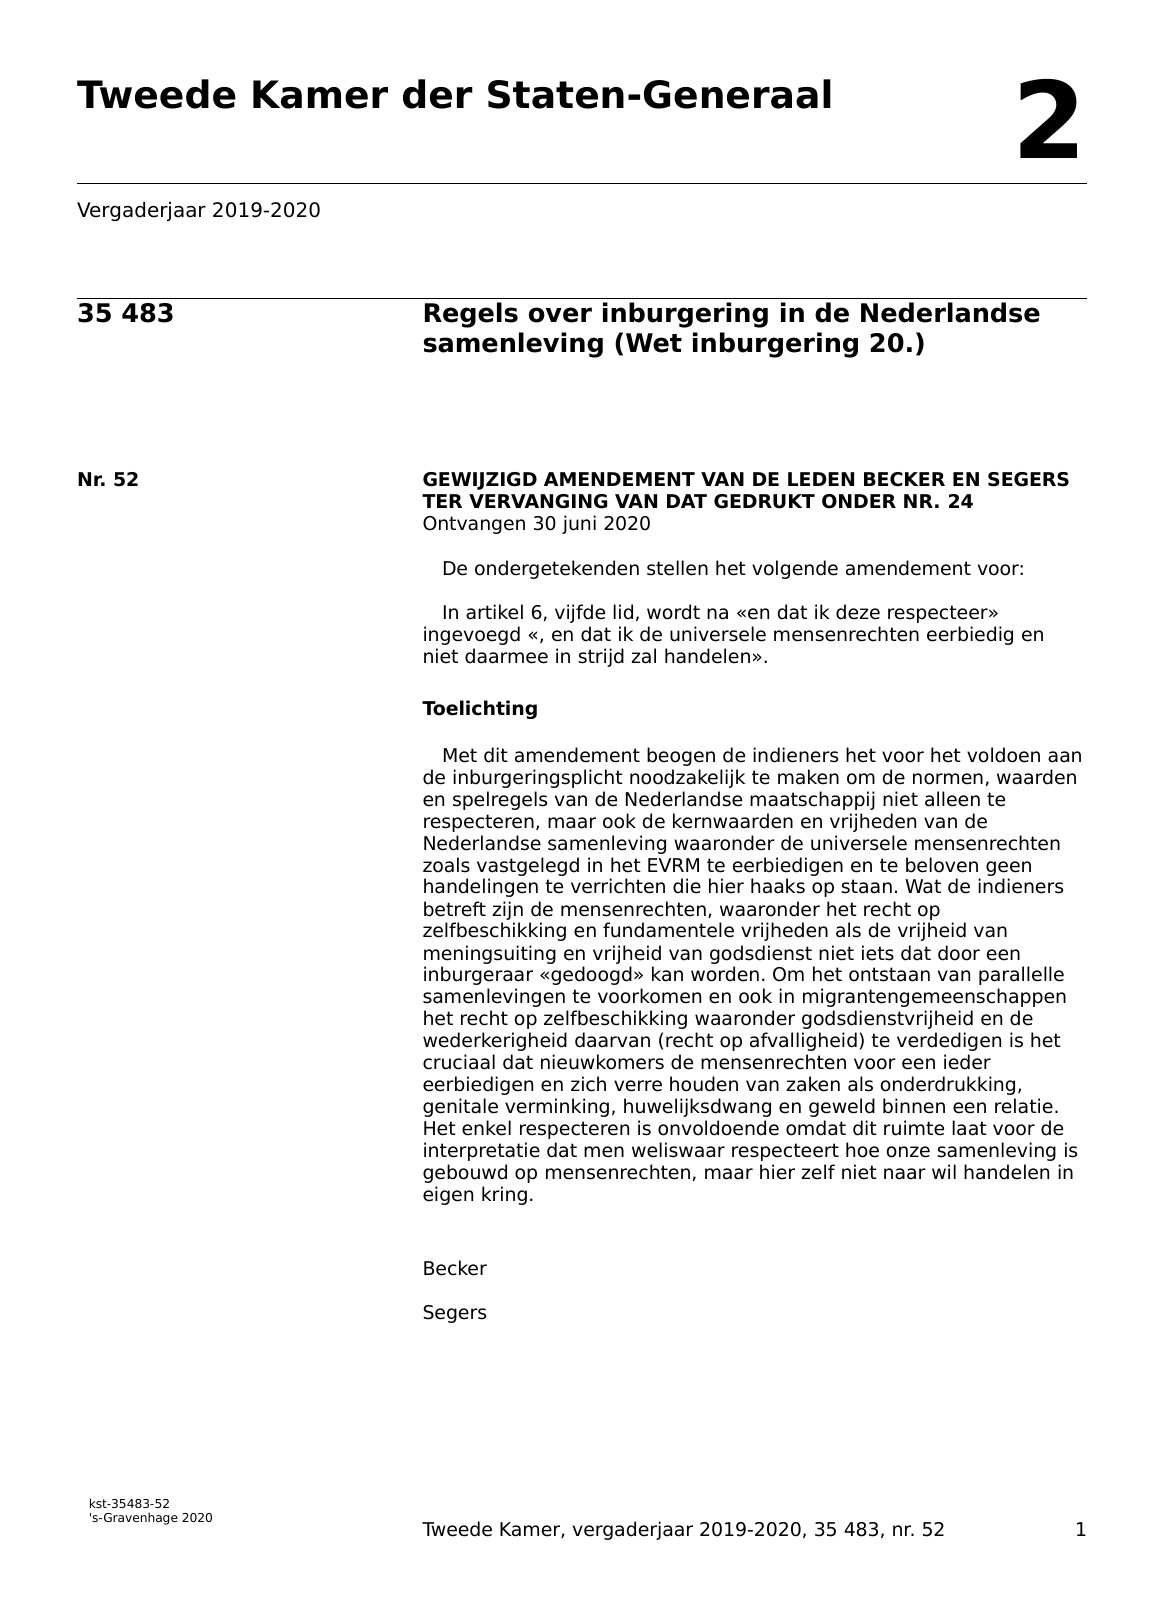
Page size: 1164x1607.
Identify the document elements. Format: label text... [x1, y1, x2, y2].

text kst-35483-52 [88, 1497, 323, 1511]
text De ondergetekenden stellen het volgende amendement voor: [422, 557, 1087, 579]
subtitle Nr. 52 GEWIJZIGD AMENDEMENT VAN DE LEDEN BECKER EN SEGERS TER VERVANGING VAN DAT GEDRUKT ONDER NR. 24 [77, 469, 1087, 513]
subtitle Toelichting [422, 698, 1087, 719]
table_cell Vergaderjaar 2019-2020 [77, 184, 1087, 298]
text Ontvangen 30 juni 2020 [422, 513, 1087, 535]
text In artikel 6, vijfde lid, wordt na «en dat ik deze respecteer» ingevoegd «, en dat ik de universele mensenrechten eerbiedig en niet daarmee in strijd zal handelen». [422, 602, 1087, 668]
text Becker Segers [422, 1236, 1087, 1324]
subtitle 35 483 Regels over inburgering in de Nederlandse samenleving (Wet inburgering 20.) [77, 299, 1087, 358]
text Met dit amendement beogen de indieners het voor het voldoen aan de inburgeringsplicht noodzakelijk te maken om de normen, waarden en spelregels van de Nederlandse maatschappij niet alleen te respecteren, maar ook de kernwaarden en vrijheden van de Nederlandse samenleving waaronder de universele mensenrechten zoals vastgelegd in het EVRM te eerbiedigen en te beloven geen handelingen te verrichten die hier haaks op staan. Wat de indieners betreft zijn de mensenrechten, waaronder het recht op zelfbeschikking en fundamentele vrijheden als de vrijheid van meningsuiting en vrijheid van godsdienst niet iets dat door een inburgeraar «gedoogd» kan worden. Om het ontstaan van parallelle samenlevingen te voorkomen en ook in migrantengemeenschappen het recht op zelfbeschikking waaronder godsdienstvrijheid en de wederkerigheid daarvan (recht op afvalligheid) te verdedigen is het cruciaal dat nieuwkomers de mensenrechten voor een ieder eerbiedigen en zich verre houden van zaken als onderdrukking, genitale verminking, huwelijksdwang en geweld binnen een relatie. Het enkel respecteren is onvoldoende omdat dit ruimte laat voor de interpretatie dat men weliswaar respecteert hoe onze samenleving is gebouwd op mensenrechten, maar hier zelf niet naar wil handelen in eigen kring. [422, 744, 1087, 1206]
table_header 2 [886, 59, 1087, 183]
text 's-Gravenhage 2020 [88, 1511, 323, 1525]
table_header Tweede Kamer der Staten-Generaal [77, 59, 886, 183]
